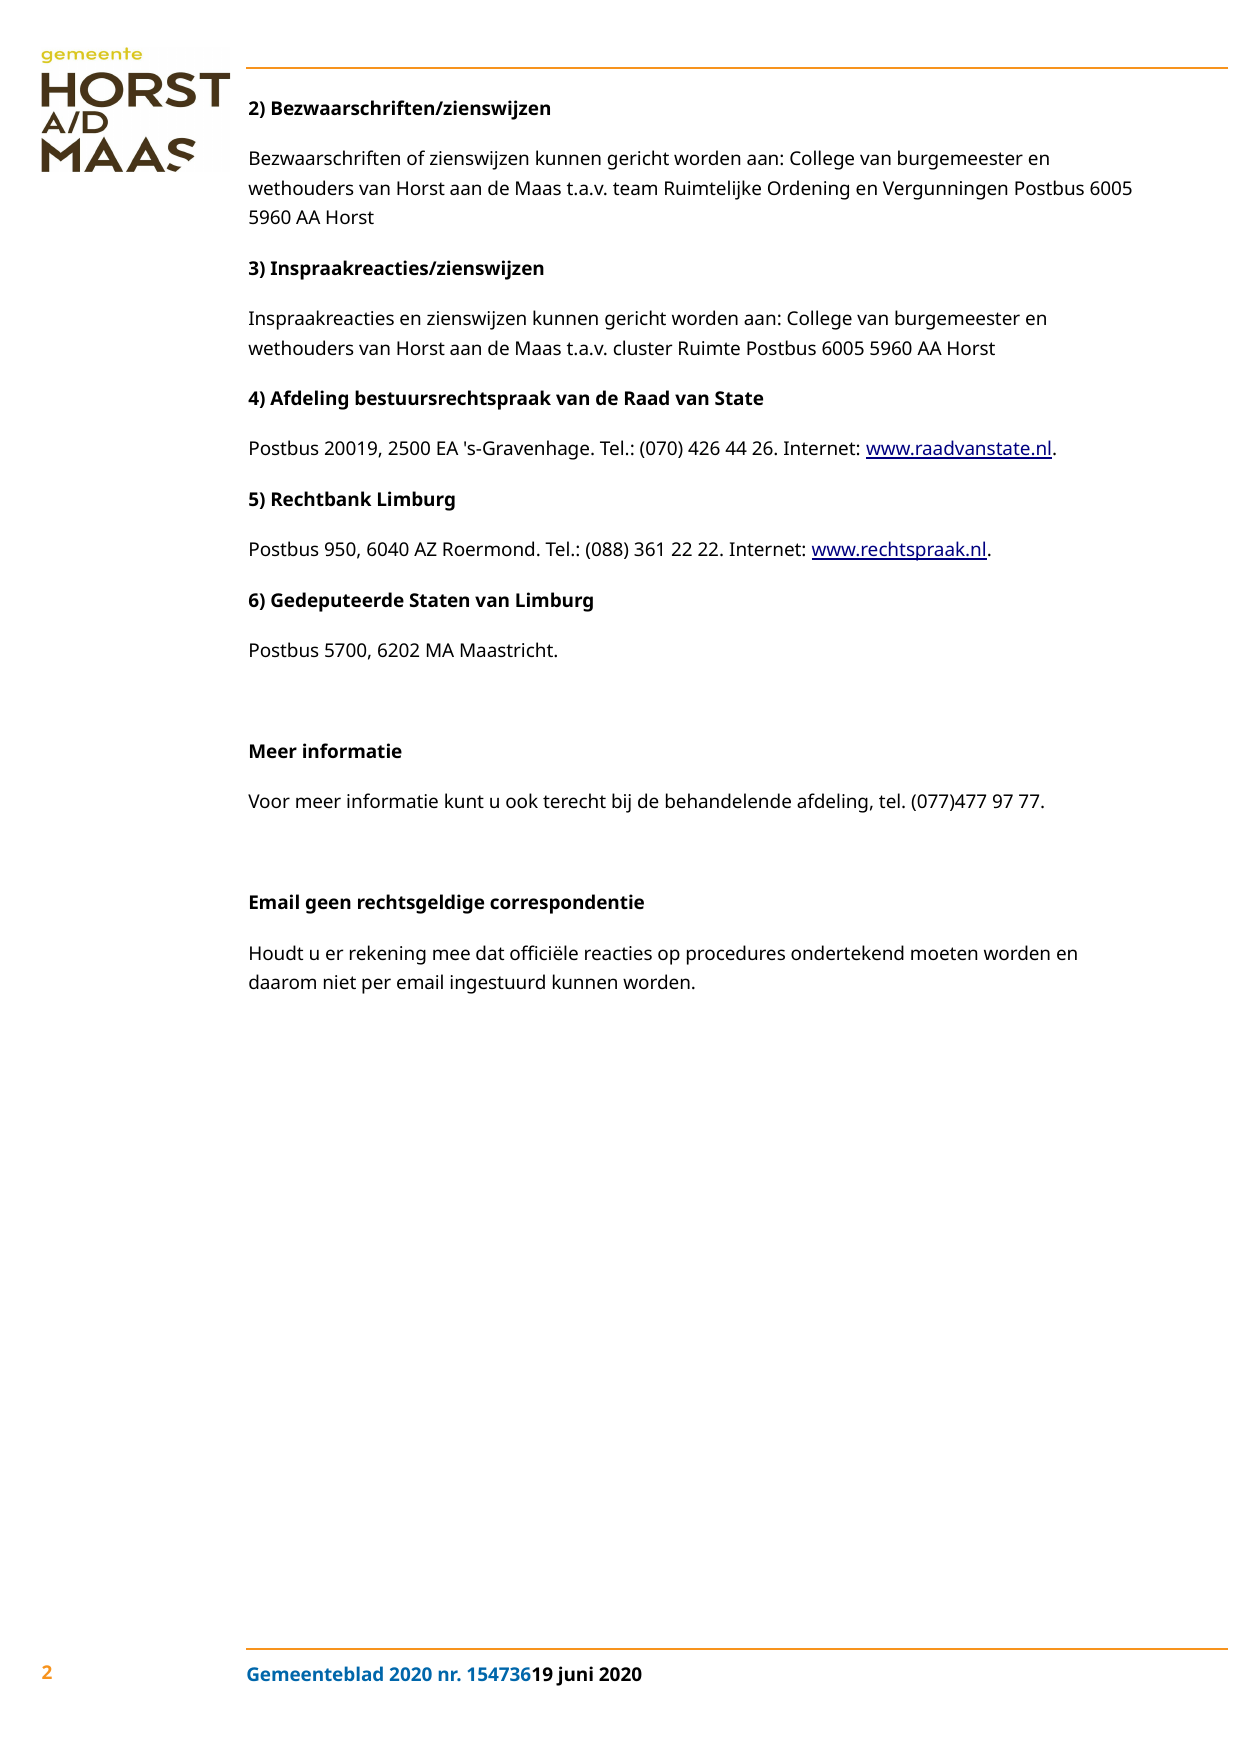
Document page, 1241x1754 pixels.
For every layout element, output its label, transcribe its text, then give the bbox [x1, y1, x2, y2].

text 2) Bezwaarschriften/zienswijzen [248, 95, 1152, 121]
text Bezwaarschriften of zienswijzen kunnen gericht worden aan: College van burgemeester en wethouders van Horst aan de Maas t.a.v. team Ruimtelijke Ordening en Vergunningen Postbus 6005 5960 AA Horst [248, 145, 1152, 230]
text Email geen rechtsgeldige correspondentie [248, 889, 1152, 915]
text Postbus 20019, 2500 EA 's-Gravenhage. Tel.: (070) 426 44 26. Internet: www.raadvanstate.nl. [248, 436, 1152, 461]
picture [41, 47, 231, 172]
text 5) Rechtbank Limburg [248, 486, 1152, 512]
text Inspraakreacties en zienswijzen kunnen gericht worden aan: College van burgemeester en wethouders van Horst aan de Maas t.a.v. cluster Ruimte Postbus 6005 5960 AA Horst [248, 305, 1152, 361]
text Postbus 5700, 6202 MA Maastricht. [248, 637, 1152, 663]
text 6) Gedeputeerde Staten van Limburg [248, 587, 1152, 613]
text Voor meer informatie kunt u ook terecht bij de behandelende afdeling, tel. (077)477 97 77. [248, 788, 1152, 814]
text Postbus 950, 6040 AZ Roermond. Tel.: (088) 361 22 22. Internet: www.rechtspraak.nl. [248, 536, 1152, 562]
text Meer informatie [248, 738, 1152, 764]
text 3) Inspraakreacties/zienswijzen [248, 255, 1152, 281]
text 4) Afdeling bestuursrechtspraak van de Raad van State [248, 385, 1152, 411]
text Houdt u er rekening mee dat officiële reacties op procedures ondertekend moeten worden en daarom niet per email ingestuurd kunnen worden. [248, 940, 1152, 995]
